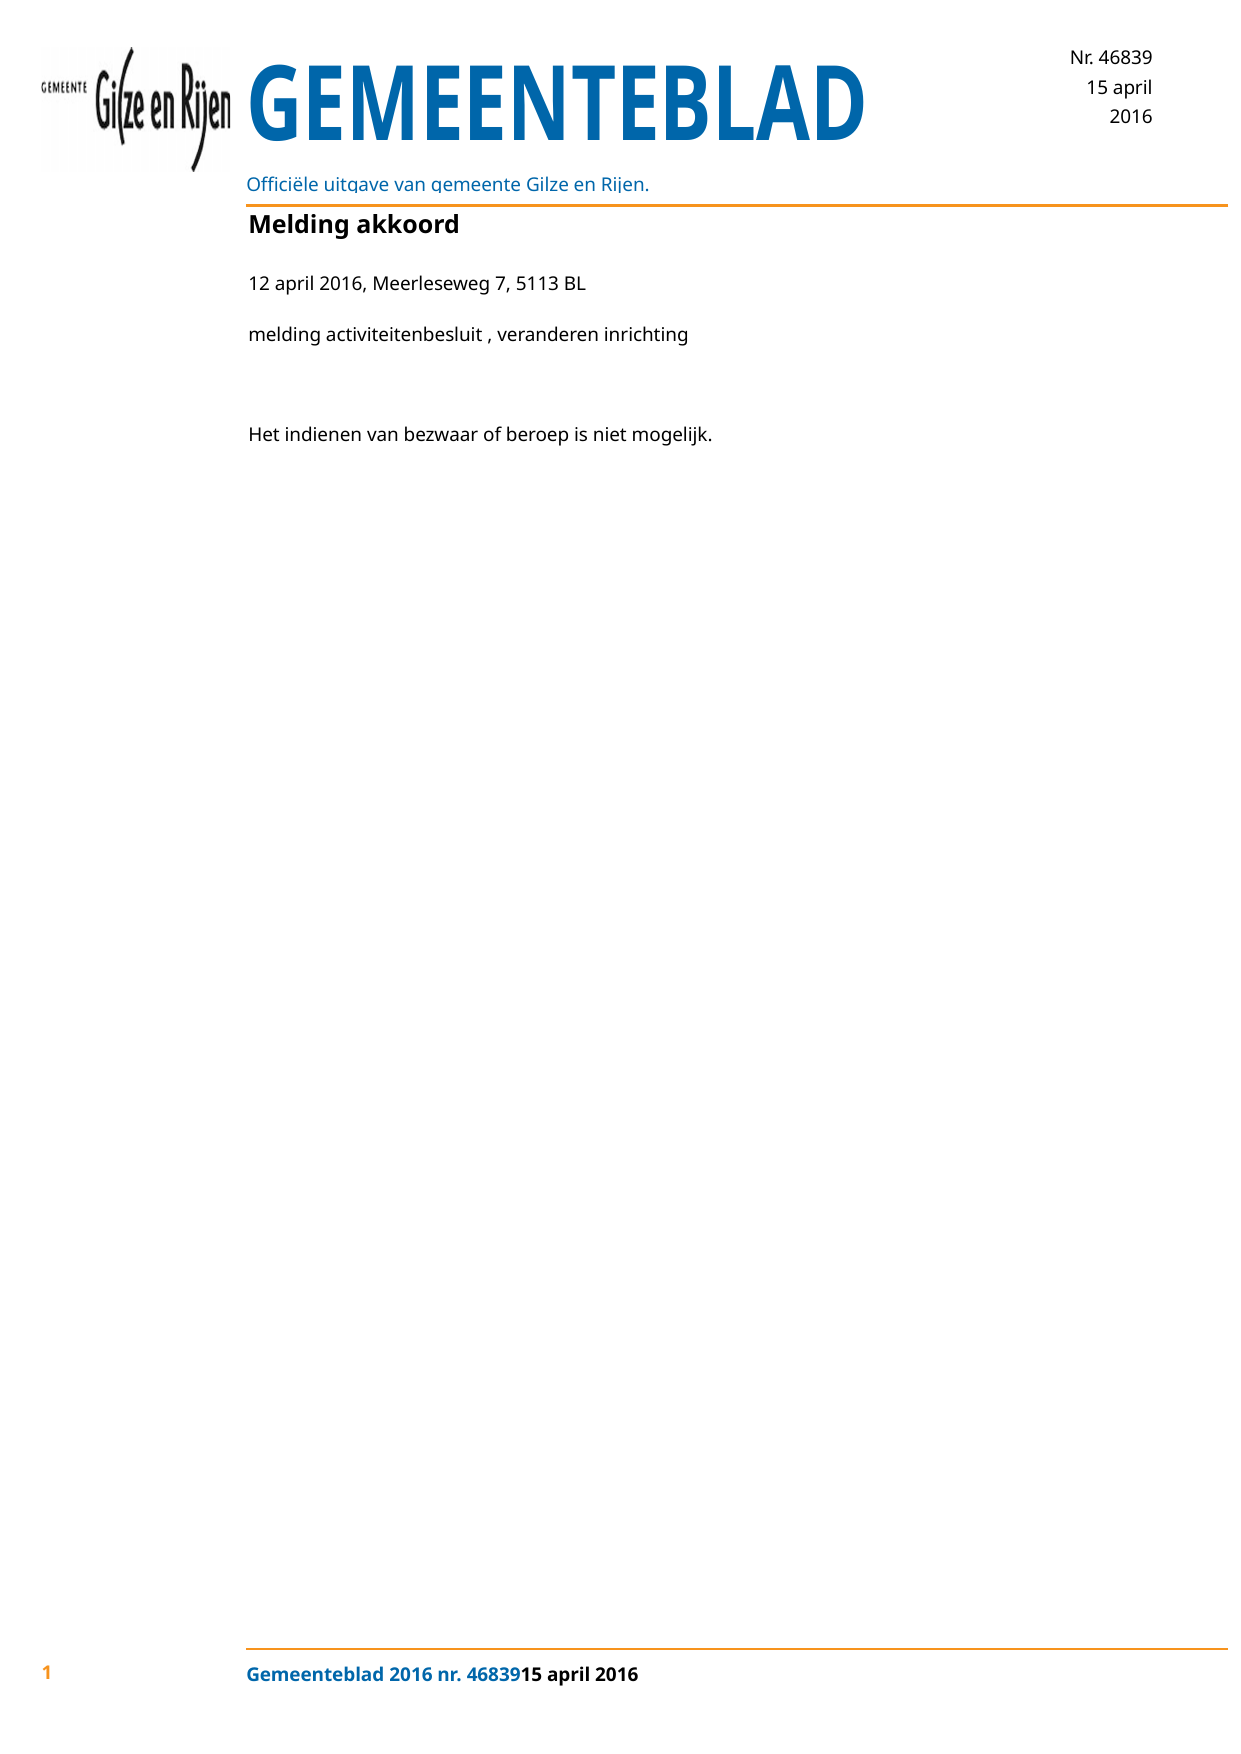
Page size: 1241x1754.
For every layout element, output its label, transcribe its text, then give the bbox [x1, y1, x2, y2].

text 12 april 2016, Meerleseweg 7, 5113 BL [248, 270, 1152, 296]
text Melding akkoord [248, 207, 1152, 241]
text Het indienen van bezwaar of beroep is niet mogelijk. [248, 422, 1152, 447]
picture [41, 47, 231, 172]
text melding activiteitenbesluit , veranderen inrichting [248, 321, 1152, 346]
